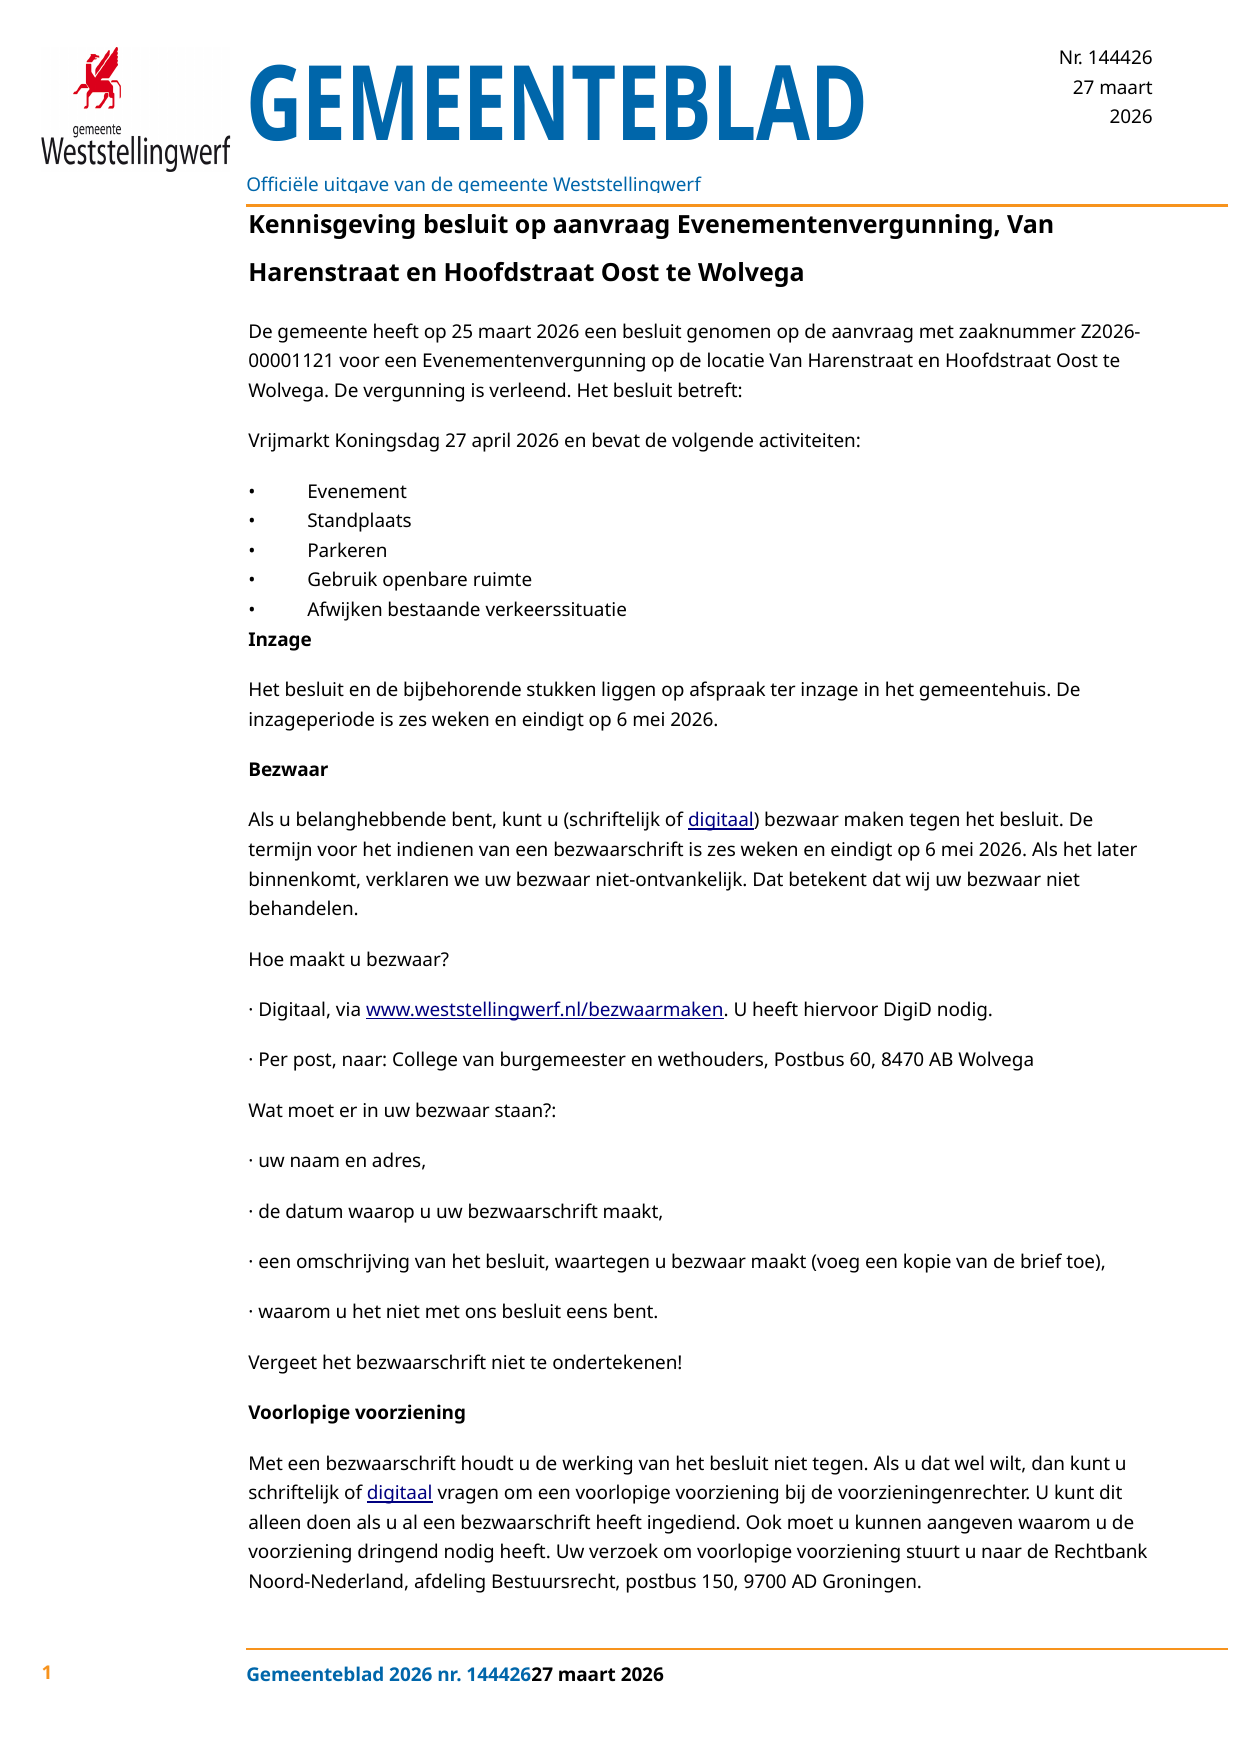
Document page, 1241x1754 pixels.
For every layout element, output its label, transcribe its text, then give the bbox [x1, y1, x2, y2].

text Vrijmarkt Koningsdag 27 april 2026 en bevat de volgende activiteiten: [248, 427, 1152, 453]
text Bezwaar [248, 756, 1152, 782]
text Wat moet er in uw bezwaar staan?: [248, 1097, 1152, 1123]
text · uw naam en adres, [248, 1147, 1152, 1173]
text Kennisgeving besluit op aanvraag Evenementenvergunning, Van Harenstraat en Hoofdstraat Oost te Wolvega [248, 207, 1152, 288]
text · Digitaal, via www.weststellingwerf.nl/bezwaarmaken. U heeft hiervoor DigiD nodig. [248, 996, 1152, 1022]
list Standplaats [248, 507, 1152, 533]
text · Per post, naar: College van burgemeester en wethouders, Postbus 60, 8470 AB Wolvega [248, 1047, 1152, 1072]
text Inzage [248, 626, 1152, 652]
text · de datum waarop u uw bezwaarschrift maakt, [248, 1198, 1152, 1224]
text Voorlopige voorziening [248, 1399, 1152, 1425]
list Afwijken bestaande verkeerssituatie [248, 596, 1152, 622]
text Als u belanghebbende bent, kunt u (schriftelijk of digitaal) bezwaar maken tegen het besluit. De termijn voor het indienen van een bezwaarschrift is zes weken en eindigt op 6 mei 2026. Als het later binnenkomt, verklaren we uw bezwaar niet-ontvankelijk. Dat betekent dat wij uw bezwaar niet behandelen. [248, 807, 1152, 921]
list Gebruik openbare ruimte [248, 567, 1152, 592]
list Evenement [248, 478, 1152, 504]
list Parkeren [248, 537, 1152, 563]
text De gemeente heeft op 25 maart 2026 een besluit genomen op de aanvraag met zaaknummer Z2026-00001121 voor een Evenementenvergunning op de locatie Van Harenstraat en Hoofdstraat Oost te Wolvega. De vergunning is verleend. Het besluit betreft: [248, 318, 1152, 403]
picture [41, 47, 231, 172]
text Met een bezwaarschrift houdt u de werking van het besluit niet tegen. Als u dat wel wilt, dan kunt u schriftelijk of digitaal vragen om een voorlopige voorziening bij de voorzieningenrechter. U kunt dit alleen doen als u al een bezwaarschrift heeft ingediend. Ook moet u kunnen aangeven waarom u de voorziening dringend nodig heeft. Uw verzoek om voorlopige voorziening stuurt u naar de Rechtbank Noord-Nederland, afdeling Bestuursrecht, postbus 150, 9700 AD Groningen. [248, 1450, 1152, 1594]
text Het besluit en de bijbehorende stukken liggen op afspraak ter inzage in het gemeentehuis. De inzageperiode is zes weken en eindigt op 6 mei 2026. [248, 676, 1152, 732]
text · een omschrijving van het besluit, waartegen u bezwaar maakt (voeg een kopie van de brief toe), [248, 1248, 1152, 1274]
text · waarom u het niet met ons besluit eens bent. [248, 1299, 1152, 1324]
text Vergeet het bezwaarschrift niet te ondertekenen! [248, 1349, 1152, 1375]
text Hoe maakt u bezwaar? [248, 946, 1152, 972]
